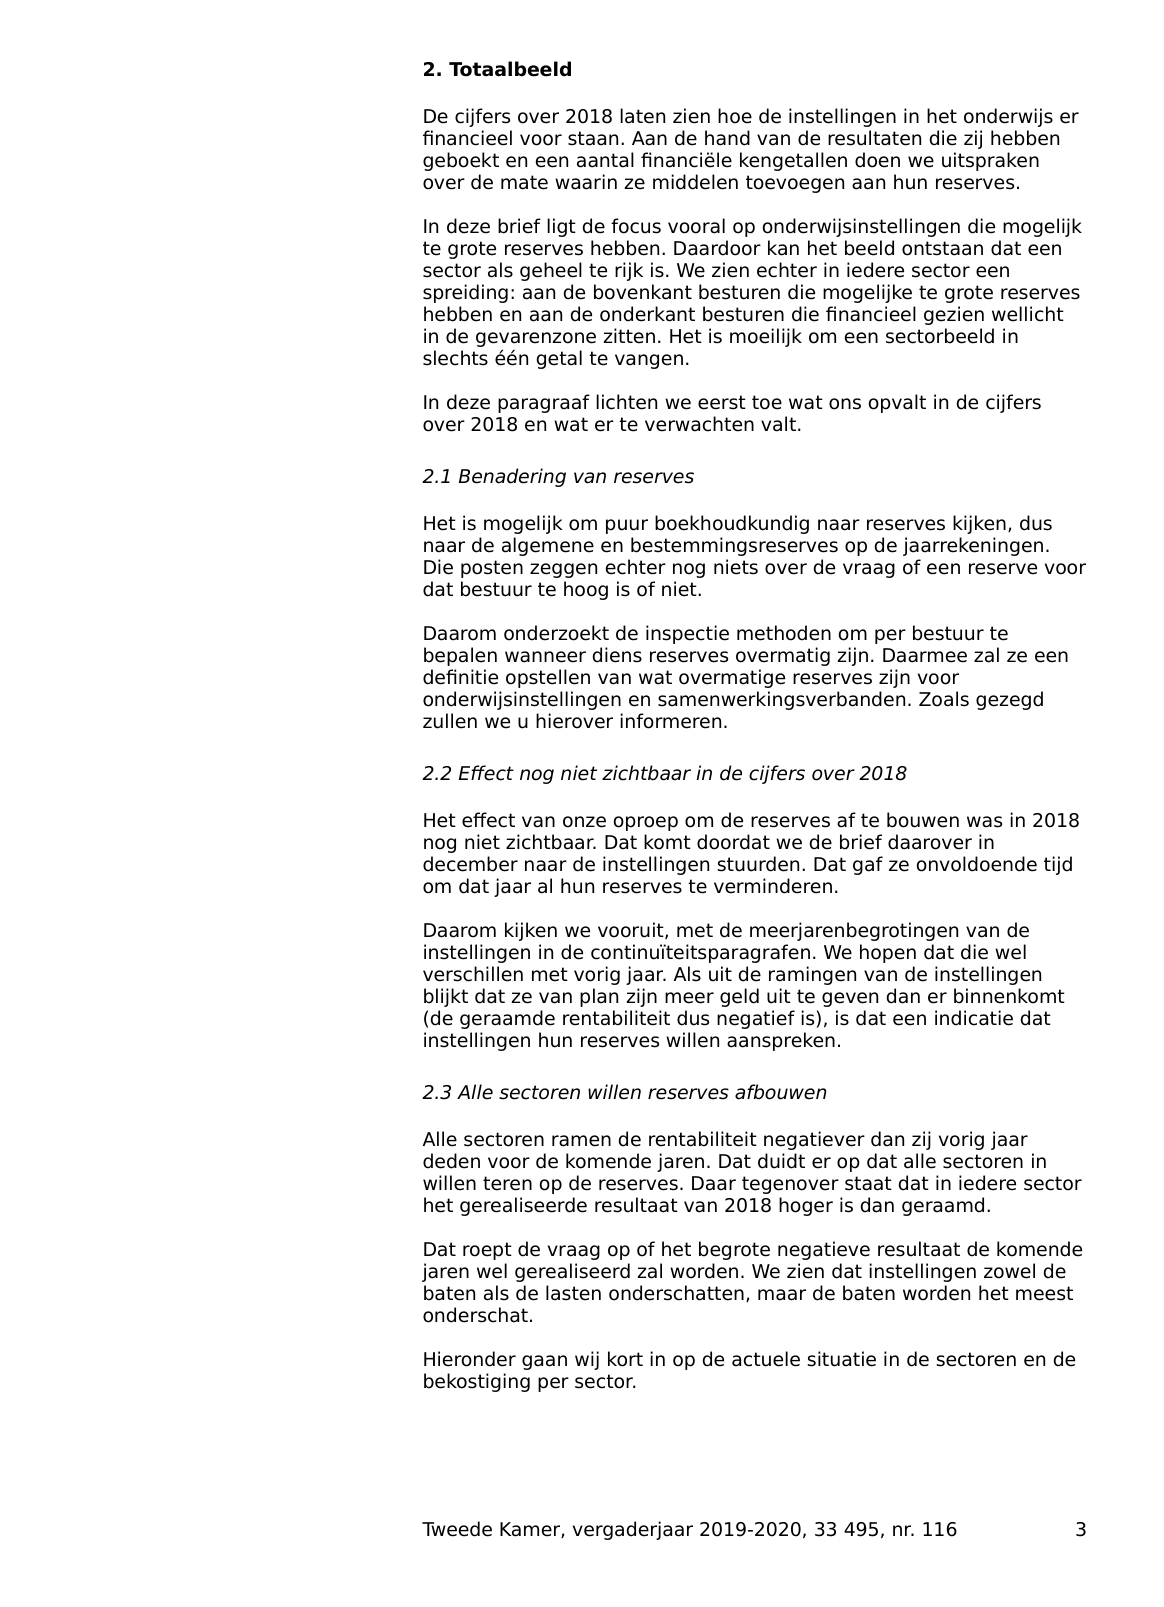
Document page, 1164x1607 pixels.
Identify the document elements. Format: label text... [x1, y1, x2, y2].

text Het effect van onze oproep om de reserves af te bouwen was in 2018 nog niet zichtbaar. Dat komt doordat we de brief daarover in december naar de instellingen stuurden. Dat gaf ze onvoldoende tijd om dat jaar al hun reserves te verminderen. [422, 810, 1087, 898]
text Daarom onderzoekt de inspectie methoden om per bestuur te bepalen wanneer diens reserves overmatig zijn. Daarmee zal ze een definitie opstellen van wat overmatige reserves zijn voor onderwijsinstellingen en samenwerkingsverbanden. Zoals gezegd zullen we u hierover informeren. [422, 623, 1087, 733]
text De cijfers over 2018 laten zien hoe de instellingen in het onderwijs er financieel voor staan. Aan de hand van de resultaten die zij hebben geboekt en een aantal financiële kengetallen doen we uitspraken over de mate waarin ze middelen toevoegen aan hun reserves. [422, 106, 1087, 194]
subtitle 2. Totaalbeeld [422, 59, 1087, 81]
text Het is mogelijk om puur boekhoudkundig naar reserves kijken, dus naar de algemene en bestemmingsreserves op de jaarrekeningen. Die posten zeggen echter nog niets over de vraag of een reserve voor dat bestuur te hoog is of niet. [422, 513, 1087, 601]
text In deze paragraaf lichten we eerst toe wat ons opvalt in de cijfers over 2018 en wat er te verwachten valt. [422, 392, 1087, 436]
subtitle 2.1 Benadering van reserves [422, 466, 1087, 488]
text In deze brief ligt de focus vooral op onderwijsinstellingen die mogelijk te grote reserves hebben. Daardoor kan het beeld ontstaan dat een sector als geheel te rijk is. We zien echter in iedere sector een spreiding: aan de bovenkant besturen die mogelijke te grote reserves hebben en aan de onderkant besturen die financieel gezien wellicht in de gevarenzone zitten. Het is moeilijk om een sectorbeeld in slechts één getal te vangen. [422, 216, 1087, 370]
text Alle sectoren ramen de rentabiliteit negatiever dan zij vorig jaar deden voor de komende jaren. Dat duidt er op dat alle sectoren in willen teren op de reserves. Daar tegenover staat dat in iedere sector het gerealiseerde resultaat van 2018 hoger is dan geraamd. [422, 1129, 1087, 1217]
text Hieronder gaan wij kort in op de actuele situatie in de sectoren en de bekostiging per sector. [422, 1349, 1087, 1393]
subtitle 2.2 Effect nog niet zichtbaar in de cijfers over 2018 [422, 763, 1087, 785]
text Daarom kijken we vooruit, met de meerjarenbegrotingen van de instellingen in de continuïteitsparagrafen. We hopen dat die wel verschillen met vorig jaar. Als uit de ramingen van de instellingen blijkt dat ze van plan zijn meer geld uit te geven dan er binnenkomt (de geraamde rentabiliteit dus negatief is), is dat een indicatie dat instellingen hun reserves willen aanspreken. [422, 920, 1087, 1052]
subtitle 2.3 Alle sectoren willen reserves afbouwen [422, 1082, 1087, 1104]
text Dat roept de vraag op of het begrote negatieve resultaat de komende jaren wel gerealiseerd zal worden. We zien dat instellingen zowel de baten als de lasten onderschatten, maar de baten worden het meest onderschat. [422, 1239, 1087, 1327]
